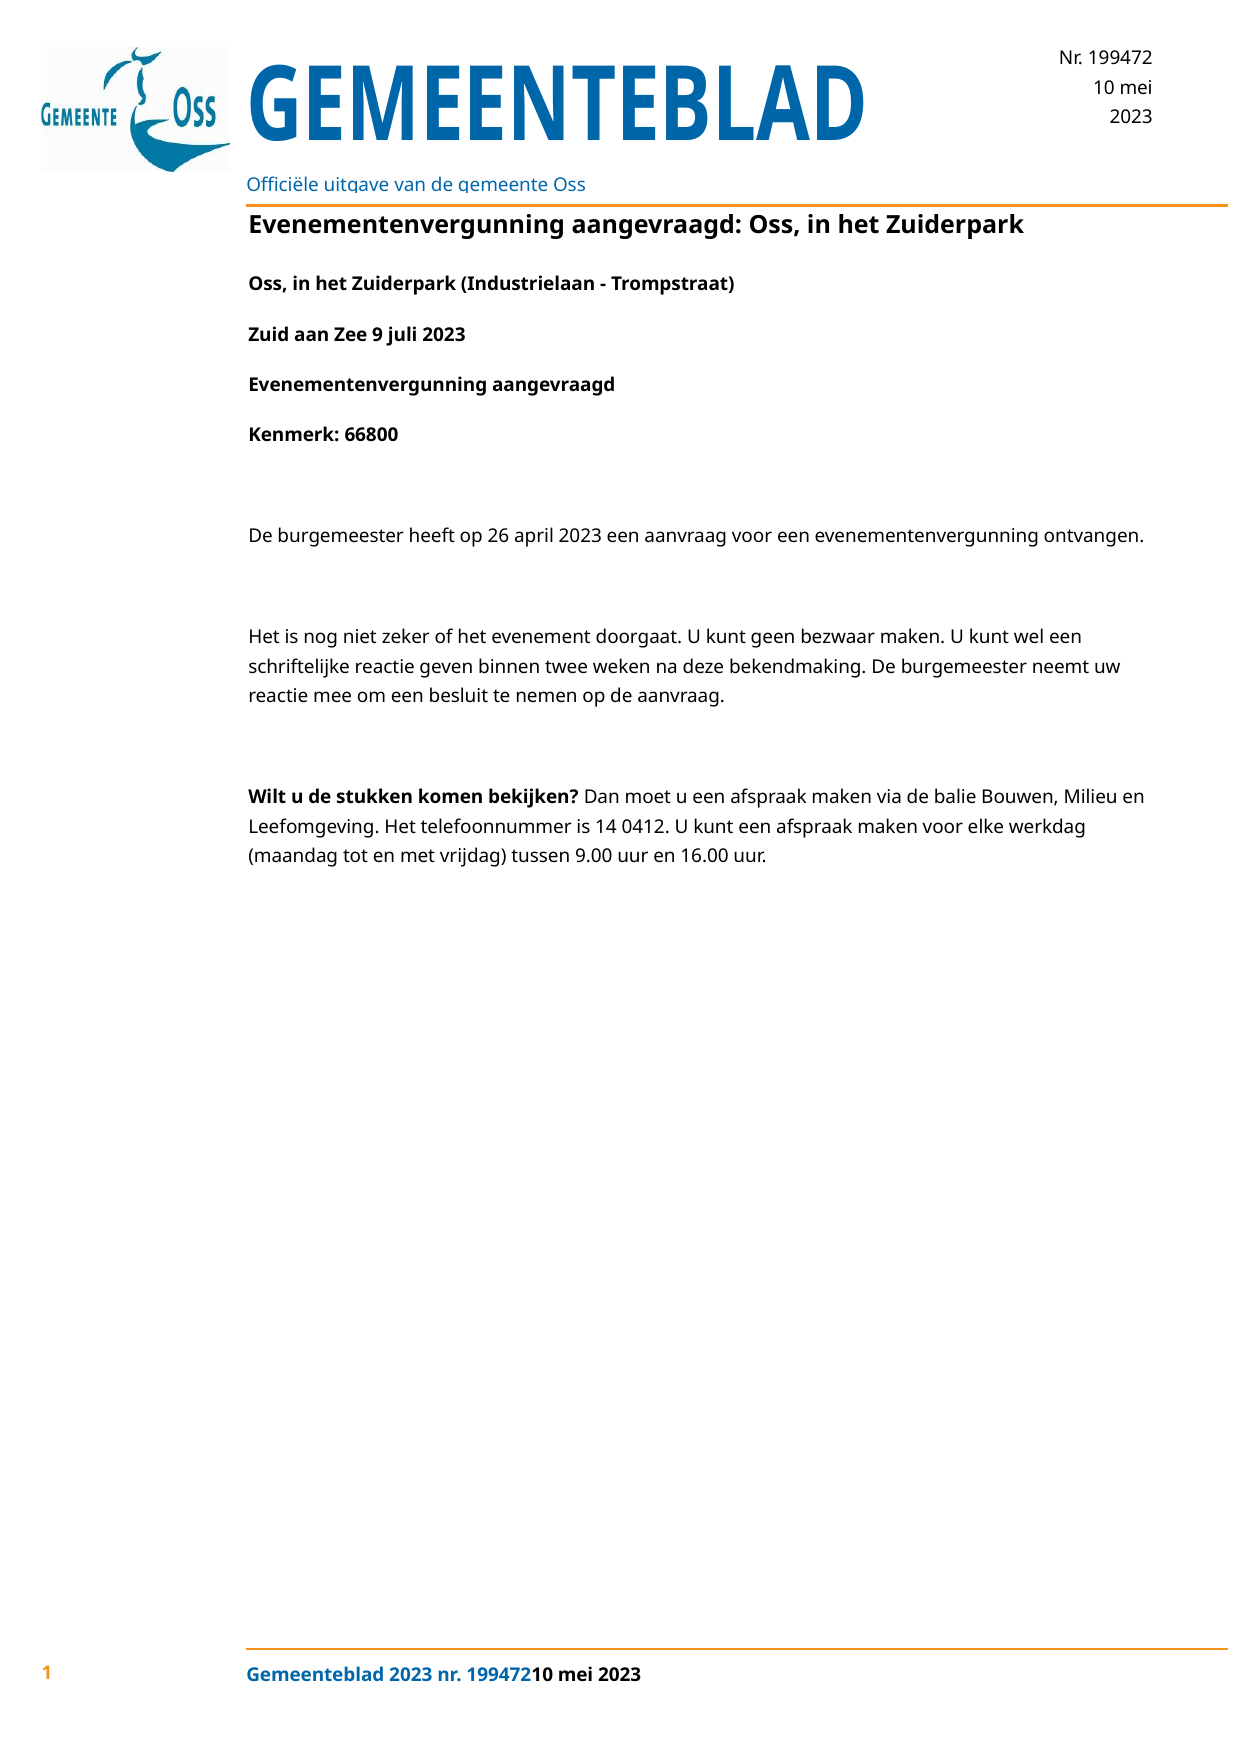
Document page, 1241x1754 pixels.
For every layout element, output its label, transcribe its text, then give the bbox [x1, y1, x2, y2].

text Oss, in het Zuiderpark (Industrielaan - Trompstraat) [248, 270, 1152, 296]
text Het is nog niet zeker of het evenement doorgaat. U kunt geen bezwaar maken. U kunt wel een schriftelijke reactie geven binnen twee weken na deze bekendmaking. De burgemeester neemt uw reactie mee om een besluit te nemen op de aanvraag. [248, 623, 1152, 708]
text Wilt u de stukken komen bekijken? Dan moet u een afspraak maken via de balie Bouwen, Milieu en Leefomgeving. Het telefoonnummer is 14 0412. U kunt een afspraak maken voor elke werkdag (maandag tot en met vrijdag) tussen 9.00 uur en 16.00 uur. [248, 783, 1152, 868]
text De burgemeester heeft op 26 april 2023 een aanvraag voor een evenementenvergunning ontvangen. [248, 522, 1152, 548]
text Evenementenvergunning aangevraagd [248, 371, 1152, 397]
text Zuid aan Zee 9 juli 2023 [248, 321, 1152, 346]
picture [41, 47, 231, 172]
text Kenmerk: 66800 [248, 422, 1152, 447]
text Evenementenvergunning aangevraagd: Oss, in het Zuiderpark [248, 207, 1152, 241]
